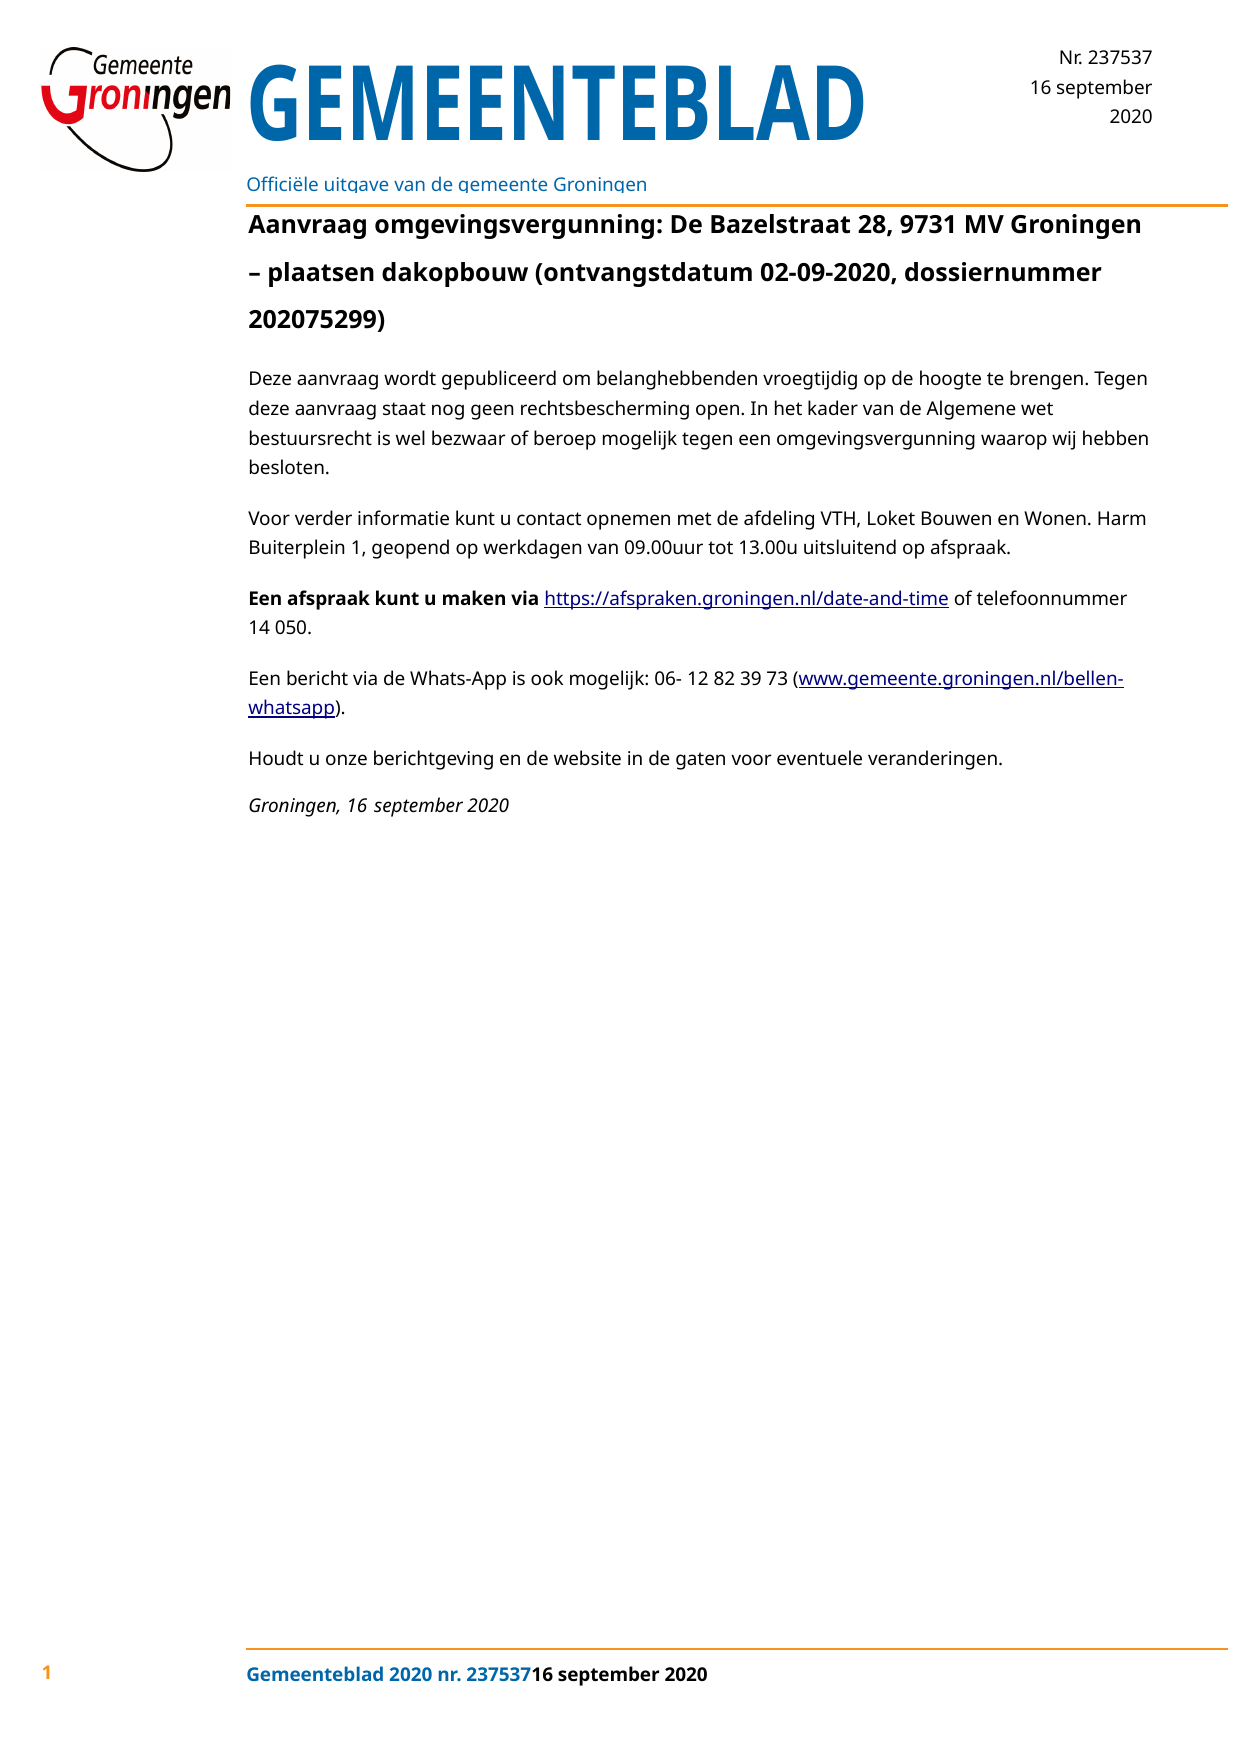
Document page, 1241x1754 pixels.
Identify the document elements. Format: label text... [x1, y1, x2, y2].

text Deze aanvraag wordt gepubliceerd om belanghebbenden vroegtijdig op de hoogte te brengen. Tegen deze aanvraag staat nog geen rechtsbescherming open. In het kader van de Algemene wet bestuursrecht is wel bezwaar of beroep mogelijk tegen een omgevingsvergunning waarop wij hebben besloten. [248, 366, 1152, 480]
picture [41, 47, 231, 172]
text Een afspraak kunt u maken via https://afspraken.groningen.nl/date-and-time of telefoonnummer 14 050. [248, 585, 1152, 640]
text Voor verder informatie kunt u contact opnemen met de afdeling VTH, Loket Bouwen en Wonen. Harm Buiterplein 1, geopend op werkdagen van 09.00uur tot 13.00u uitsluitend op afspraak. [248, 505, 1152, 560]
text Een bericht via de Whats-App is ook mogelijk: 06- 12 82 39 73 (www.gemeente.groningen.nl/bellen-whatsapp). [248, 665, 1152, 720]
text Aanvraag omgevingsvergunning: De Bazelstraat 28, 9731 MV Groningen – plaatsen dakopbouw (ontvangstdatum 02-09-2020, dossiernummer 202075299) [248, 207, 1152, 336]
text Groningen, 16 september 2020 [248, 792, 1152, 818]
text Houdt u onze berichtgeving en de website in de gaten voor eventuele veranderingen. [248, 745, 1152, 770]
